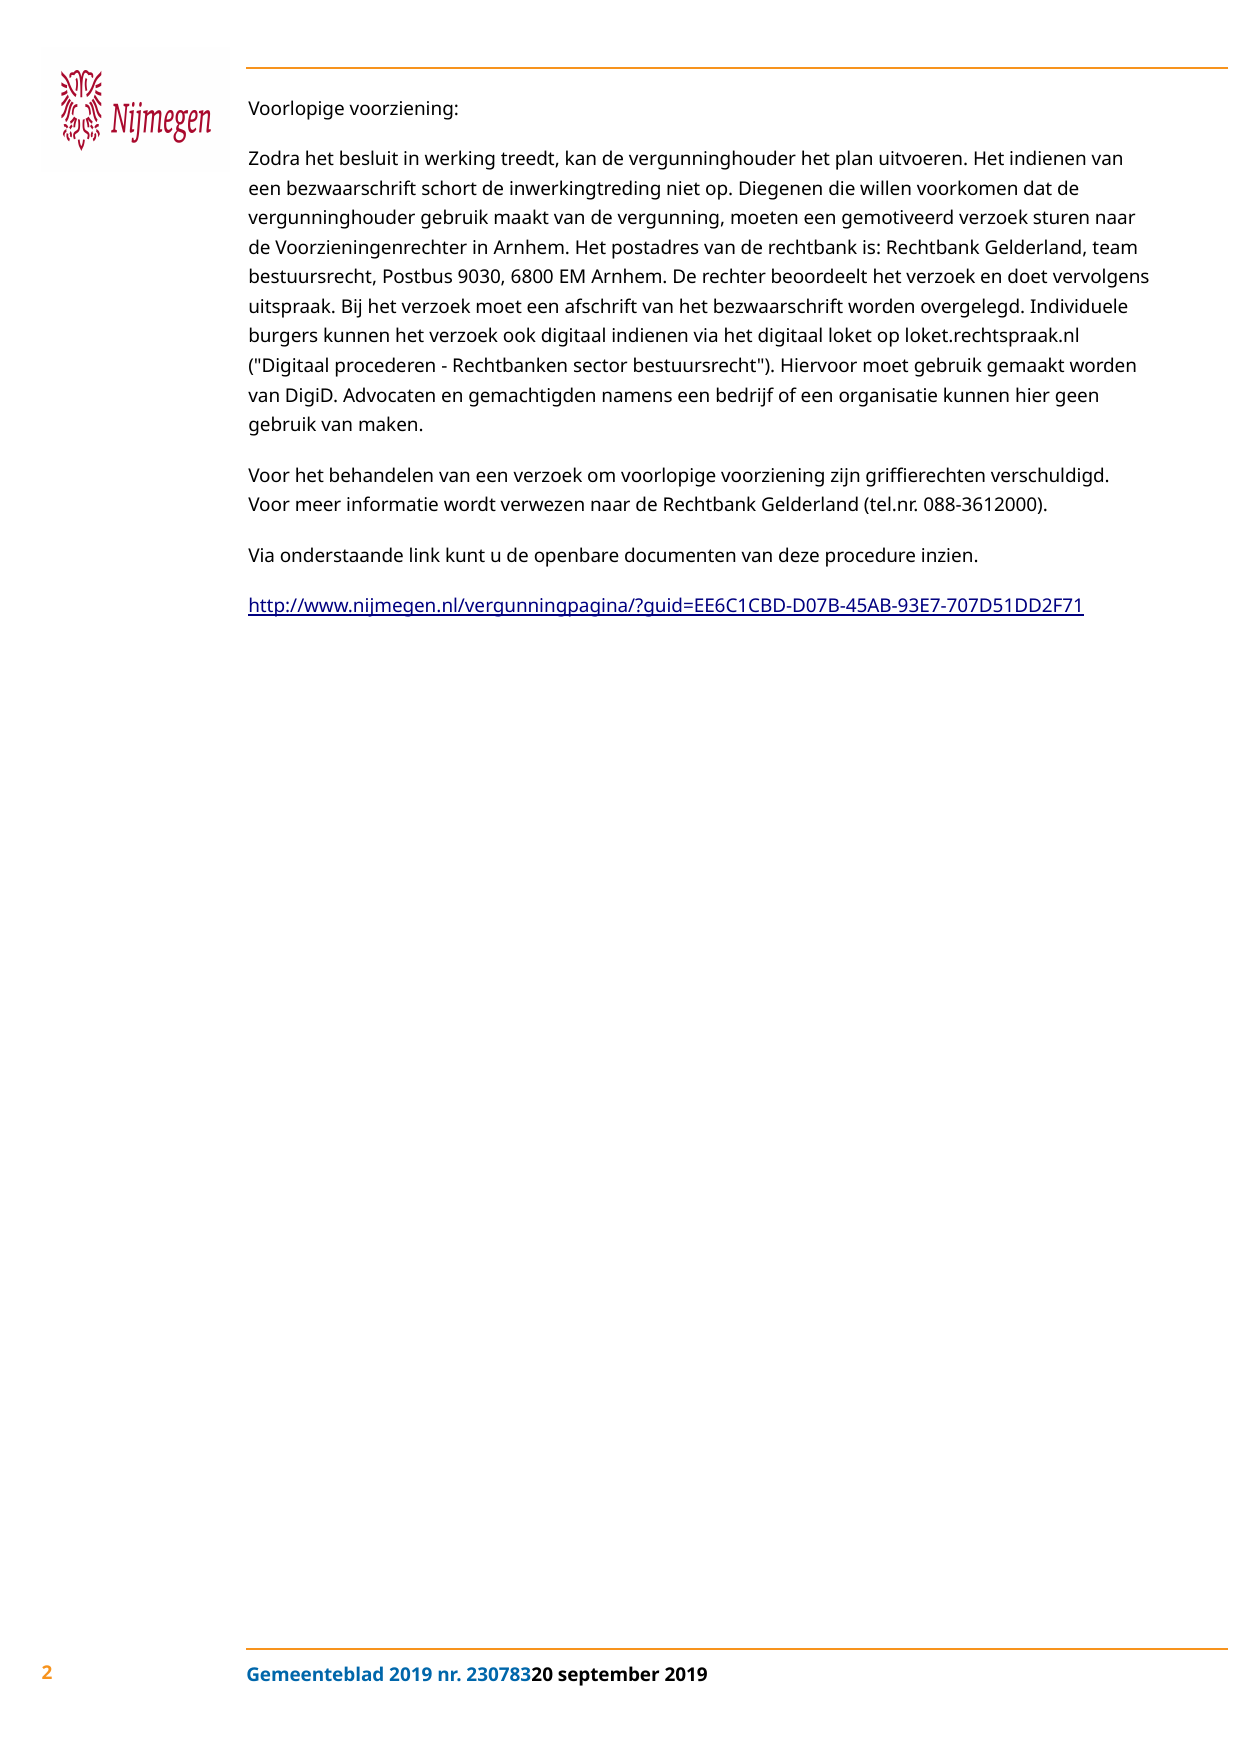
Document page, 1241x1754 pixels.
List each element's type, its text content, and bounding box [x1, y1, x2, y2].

picture [41, 47, 231, 172]
text http://www.nijmegen.nl/vergunningpagina/?guid=EE6C1CBD-D07B-45AB-93E7-707D51DD2F71 [248, 592, 1152, 618]
text Via onderstaande link kunt u de openbare documenten van deze procedure inzien. [248, 542, 1152, 568]
text Voor het behandelen van een verzoek om voorlopige voorziening zijn griffierechten verschuldigd. Voor meer informatie wordt verwezen naar de Rechtbank Gelderland (tel.nr. 088-3612000). [248, 462, 1152, 517]
text Voorlopige voorziening: [248, 95, 1152, 121]
text Zodra het besluit in werking treedt, kan de vergunninghouder het plan uitvoeren. Het indienen van een bezwaarschrift schort de inwerkingtreding niet op. Diegenen die willen voorkomen dat de vergunninghouder gebruik maakt van de vergunning, moeten een gemotiveerd verzoek sturen naar de Voorzieningenrechter in Arnhem. Het postadres van de rechtbank is: Rechtbank Gelderland, team bestuursrecht, Postbus 9030, 6800 EM Arnhem. De rechter beoordeelt het verzoek en doet vervolgens uitspraak. Bij het verzoek moet een afschrift van het bezwaarschrift worden overgelegd. Individuele burgers kunnen het verzoek ook digitaal indienen via het digitaal loket op loket.rechtspraak.nl ("Digitaal procederen - Rechtbanken sector bestuursrecht"). Hiervoor moet gebruik gemaakt worden van DigiD. Advocaten en gemachtigden namens een bedrijf of een organisatie kunnen hier geen gebruik van maken. [248, 145, 1152, 437]
